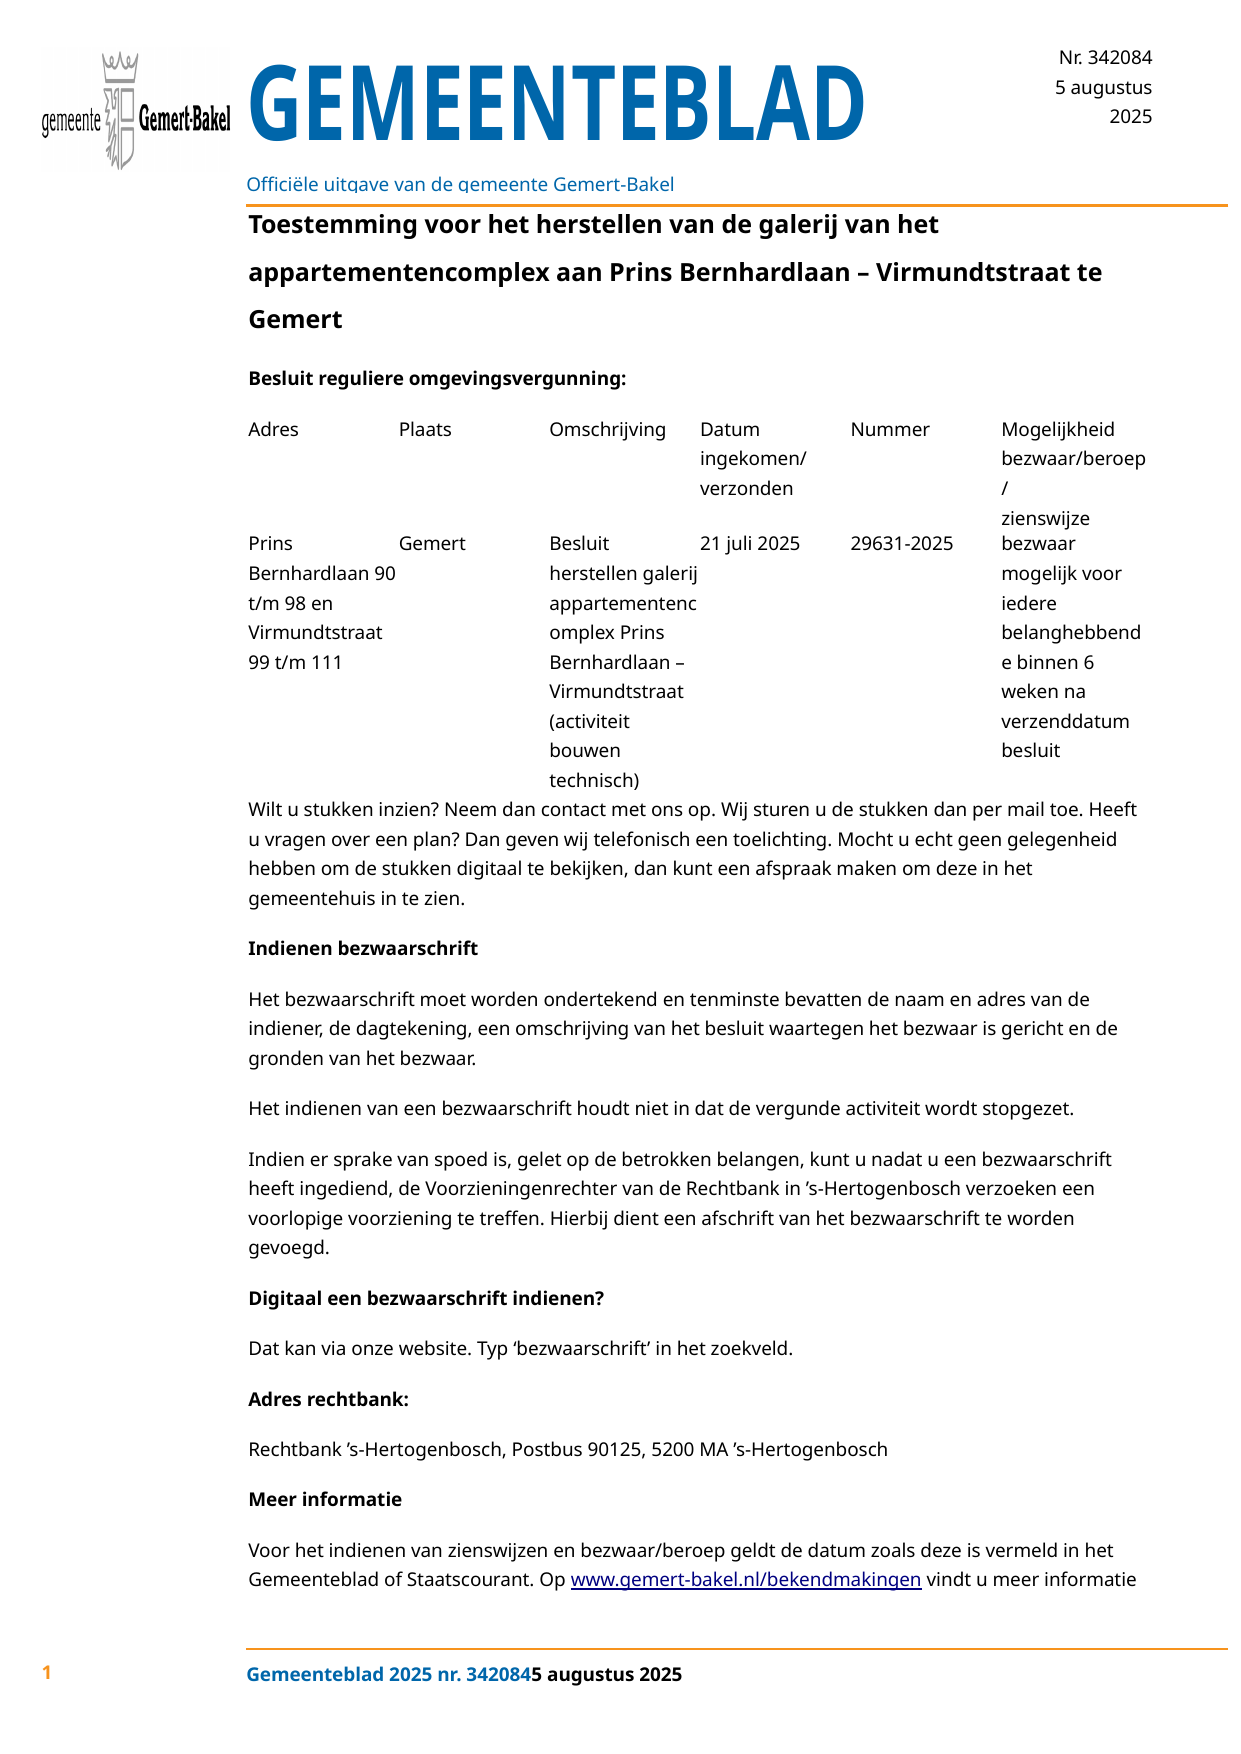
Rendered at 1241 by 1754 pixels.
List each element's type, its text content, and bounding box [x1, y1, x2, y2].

text Toestemming voor het herstellen van de galerij van het appartementencomplex aan Prins Bernhardlaan – Virmundtstraat te Gemert [248, 207, 1152, 336]
table_header Mogelijkheid bezwaar/beroep/ zienswijze [1001, 416, 1152, 531]
text Indien er sprake van spoed is, gelet op de betrokken belangen, kunt u nadat u een bezwaarschrift heeft ingediend, de Voorzieningenrechter van de Rechtbank in ’s-Hertogenbosch verzoeken een voorlopige voorziening te treffen. Hierbij dient een afschrift van het bezwaarschrift te worden gevoegd. [248, 1146, 1152, 1260]
text Digitaal een bezwaarschrift indienen? [248, 1285, 1152, 1311]
text Dat kan via onze website. Typ ‘bezwaarschrift’ in het zoekveld. [248, 1335, 1152, 1361]
table_header Datum ingekomen/ verzonden [700, 416, 850, 531]
table_cell 21 juli 2025 [700, 531, 850, 793]
text Adres rechtbank: [248, 1386, 1152, 1411]
table_header Adres [248, 416, 398, 531]
table_cell Besluit herstellen galerij appartementencomplex Prins Bernhardlaan – Virmundtstraat (activiteit bouwen technisch) [549, 531, 700, 793]
table_cell Prins Bernhardlaan 90 t/m 98 en Virmundtstraat 99 t/m 111 [248, 531, 398, 793]
text Het bezwaarschrift moet worden ondertekend en tenminste bevatten de naam en adres van de indiener, de dagtekening, een omschrijving van het besluit waartegen het bezwaar is gericht en de gronden van het bezwaar. [248, 986, 1152, 1071]
table_header Plaats [399, 416, 549, 531]
text Voor het indienen van zienswijzen en bezwaar/beroep geldt de datum zoals deze is vermeld in het Gemeenteblad of Staatscourant. Op www.gemert-bakel.nl/bekendmakingen vindt u meer informatie [248, 1537, 1152, 1592]
table_header Nummer [850, 416, 1001, 531]
text Meer informatie [248, 1487, 1152, 1512]
text Het indienen van een bezwaarschrift houdt niet in dat de vergunde activiteit wordt stopgezet. [248, 1095, 1152, 1121]
text Besluit reguliere omgevingsvergunning: [248, 366, 1152, 391]
table_header Omschrijving [549, 416, 700, 531]
text Indienen bezwaarschrift [248, 935, 1152, 961]
table_cell Gemert [399, 531, 549, 793]
table_cell 29631-2025 [850, 531, 1001, 793]
text Rechtbank ’s-Hertogenbosch, Postbus 90125, 5200 MA ’s-Hertogenbosch [248, 1436, 1152, 1462]
table_cell bezwaar mogelijk voor iedere belanghebbende binnen 6 weken na verzenddatum besluit [1001, 531, 1152, 793]
picture [41, 47, 231, 172]
text Wilt u stukken inzien? Neem dan contact met ons op. Wij sturen u de stukken dan per mail toe. Heeft u vragen over een plan? Dan geven wij telefonisch een toelichting. Mocht u echt geen gelegenheid hebben om de stukken digitaal te bekijken, dan kunt een afspraak maken om deze in het gemeentehuis in te zien. [248, 796, 1152, 911]
